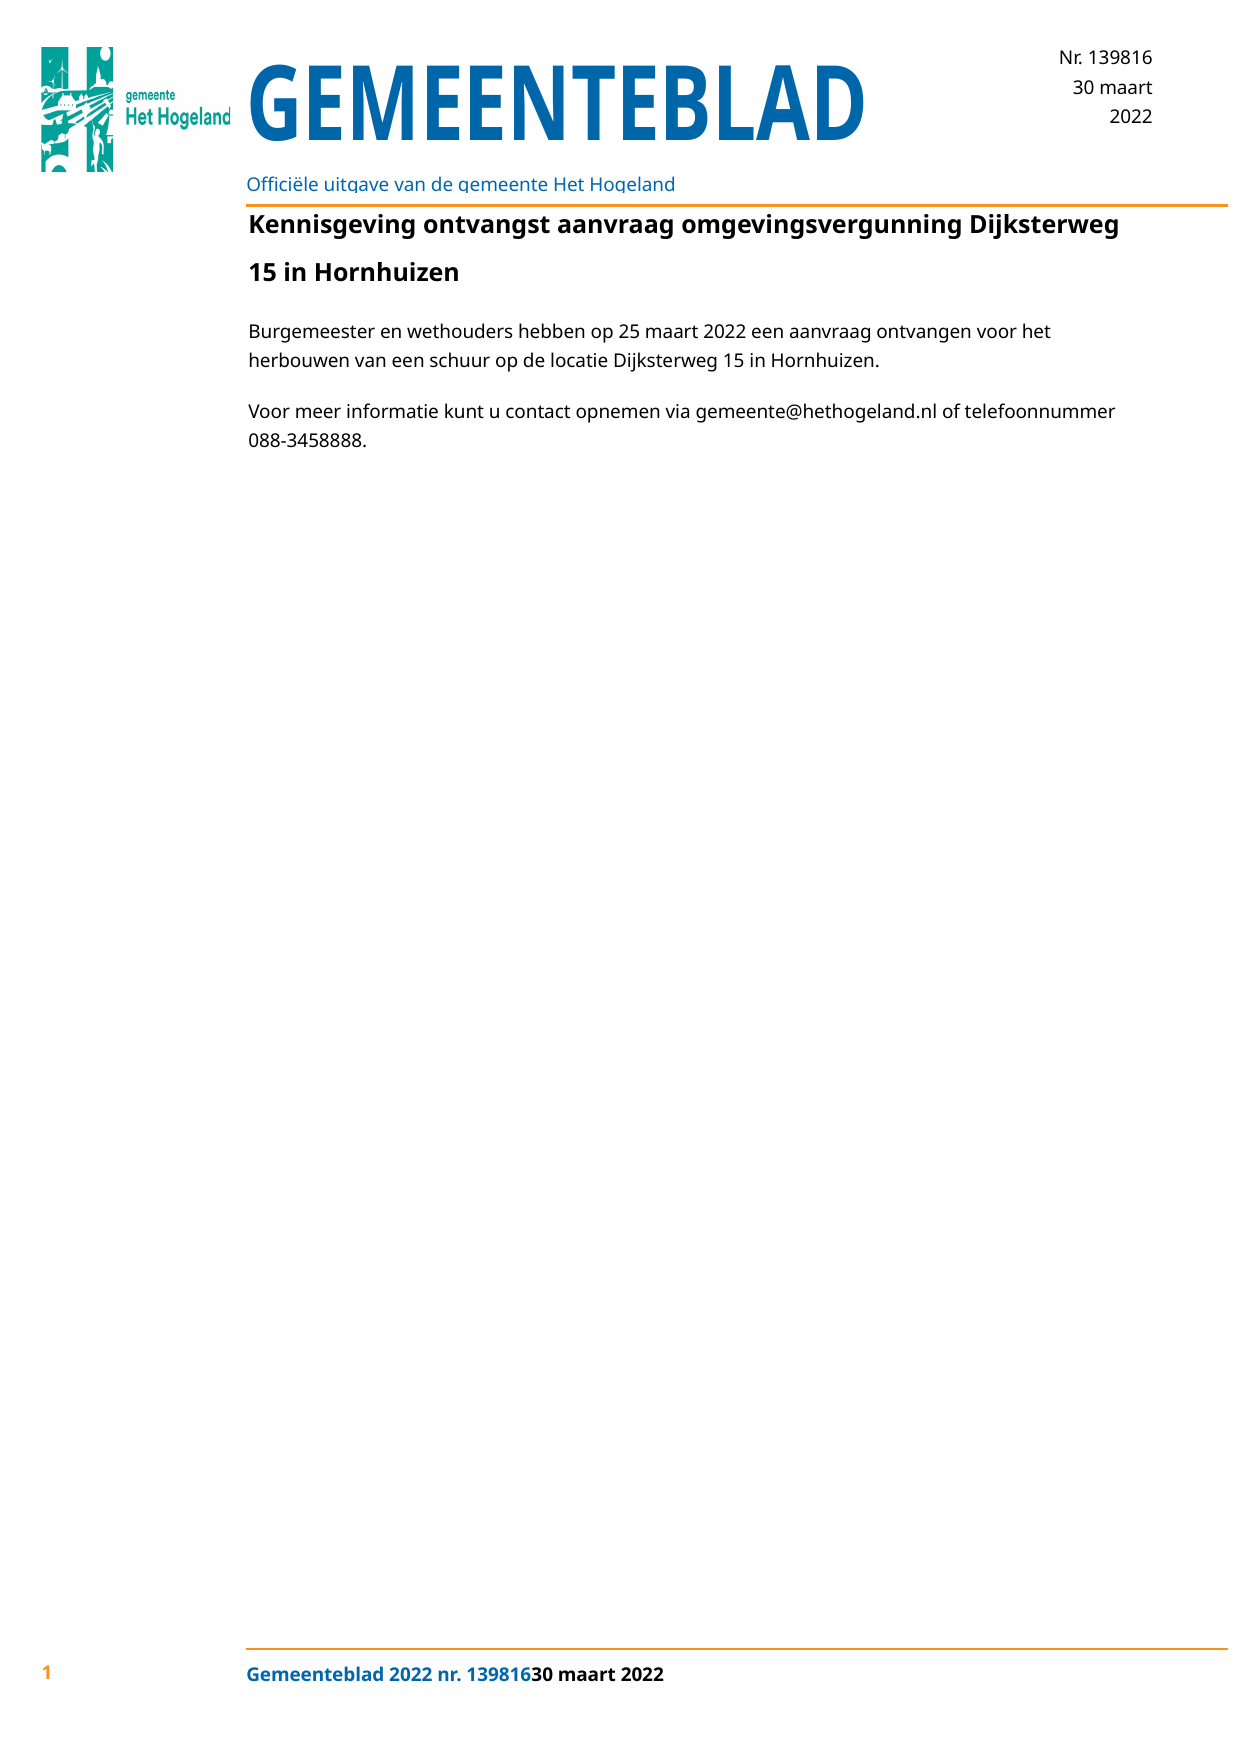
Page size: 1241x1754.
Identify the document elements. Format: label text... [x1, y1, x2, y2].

text Voor meer informatie kunt u contact opnemen via gemeente@hethogeland.nl of telefoonnummer 088-3458888. [248, 398, 1152, 453]
text Kennisgeving ontvangst aanvraag omgevingsvergunning Dijksterweg 15 in Hornhuizen [248, 207, 1152, 288]
picture [41, 47, 231, 172]
text Burgemeester en wethouders hebben op 25 maart 2022 een aanvraag ontvangen voor het herbouwen van een schuur op de locatie Dijksterweg 15 in Hornhuizen. [248, 318, 1152, 373]
